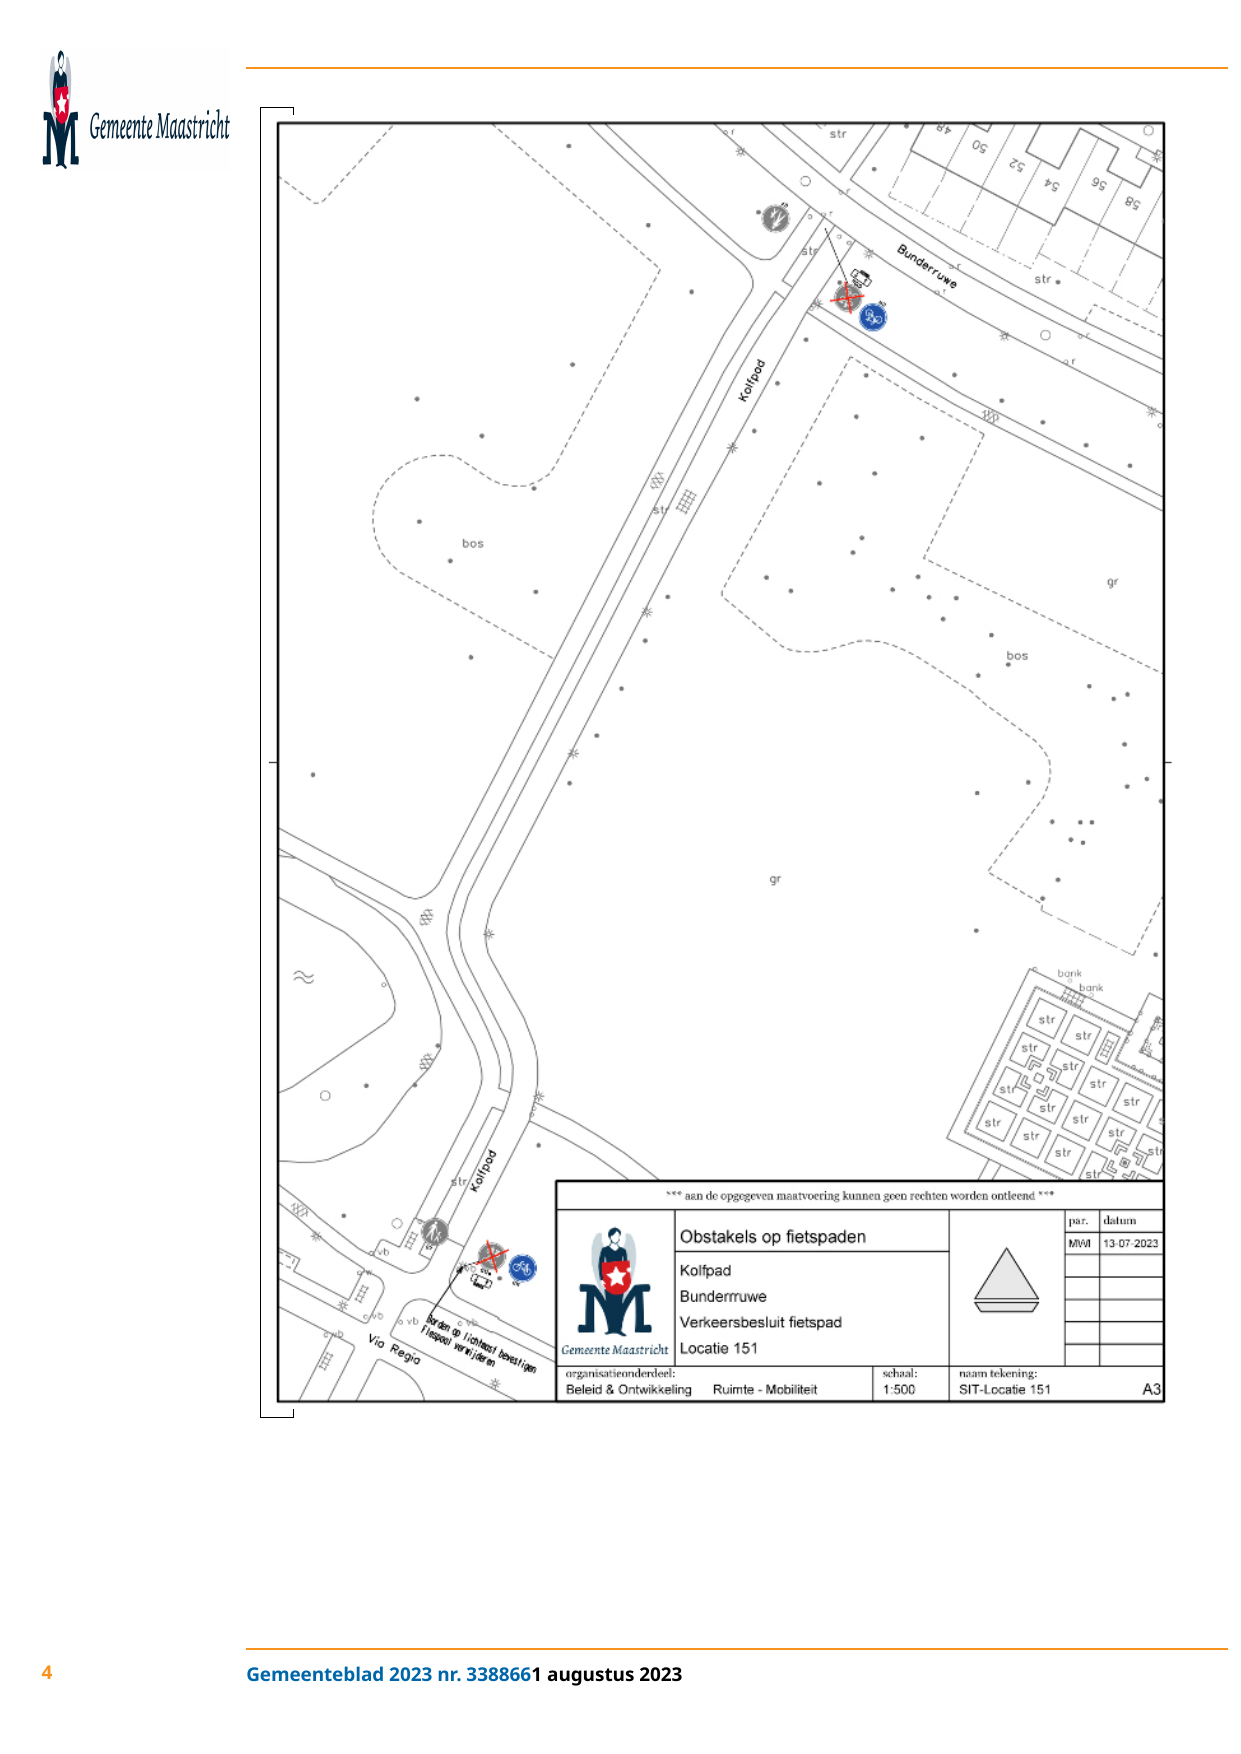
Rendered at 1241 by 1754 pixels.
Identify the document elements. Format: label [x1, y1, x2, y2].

picture [41, 47, 231, 172]
picture [268, 115, 1173, 1409]
